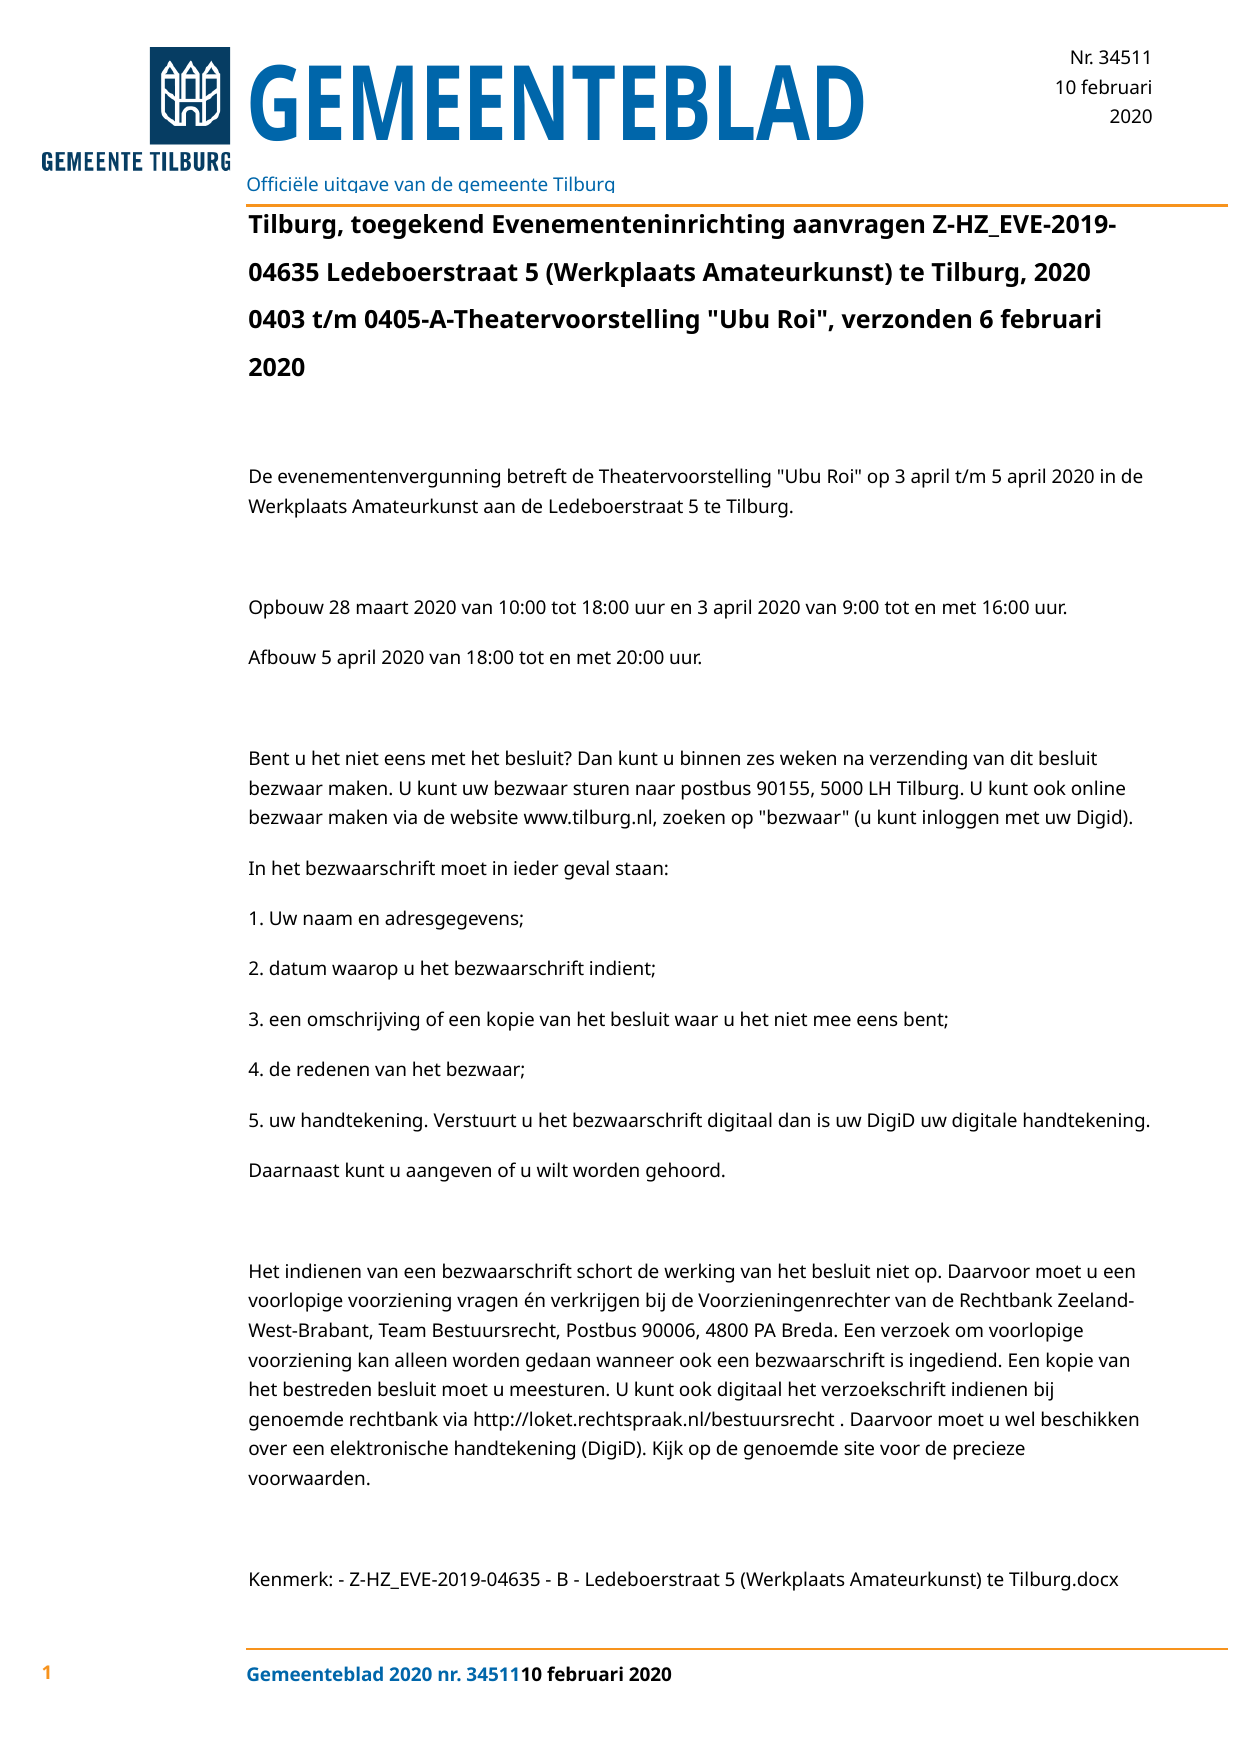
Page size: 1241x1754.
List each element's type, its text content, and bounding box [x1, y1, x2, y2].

text Tilburg, toegekend Evenementeninrichting aanvragen Z-HZ_EVE-2019-04635 Ledeboerstraat 5 (Werkplaats Amateurkunst) te Tilburg, 2020 0403 t/m 0405-A-Theatervoorstelling "Ubu Roi", verzonden 6 februari 2020 [248, 207, 1152, 384]
picture [41, 47, 231, 172]
text 3. een omschrijving of een kopie van het besluit waar u het niet mee eens bent; [248, 1006, 1152, 1032]
text Daarnaast kunt u aangeven of u wilt worden gehoord. [248, 1157, 1152, 1183]
text Opbouw 28 maart 2020 van 10:00 tot 18:00 uur en 3 april 2020 van 9:00 tot en met 16:00 uur. [248, 594, 1152, 620]
text 2. datum waarop u het bezwaarschrift indient; [248, 956, 1152, 981]
text De evenementenvergunning betreft de Theatervoorstelling "Ubu Roi" op 3 april t/m 5 april 2020 in de Werkplaats Amateurkunst aan de Ledeboerstraat 5 te Tilburg. [248, 463, 1152, 519]
text Kenmerk: - Z-HZ_EVE-2019-04635 - B - Ledeboerstraat 5 (Werkplaats Amateurkunst) te Tilburg.docx [248, 1566, 1152, 1592]
text 4. de redenen van het bezwaar; [248, 1056, 1152, 1082]
text 5. uw handtekening. Verstuurt u het bezwaarschrift digitaal dan is uw DigiD uw digitale handtekening. [248, 1107, 1152, 1133]
text 1. Uw naam en adresgegevens; [248, 905, 1152, 931]
text Afbouw 5 april 2020 van 18:00 tot en met 20:00 uur. [248, 644, 1152, 670]
text Het indienen van een bezwaarschrift schort de werking van het besluit niet op. Daarvoor moet u een voorlopige voorziening vragen én verkrijgen bij de Voorzieningenrechter van de Rechtbank Zeeland-West-Brabant, Team Bestuursrecht, Postbus 90006, 4800 PA Breda. Een verzoek om voorlopige voorziening kan alleen worden gedaan wanneer ook een bezwaarschrift is ingediend. Een kopie van het bestreden besluit moet u meesturen. U kunt ook digitaal het verzoekschrift indienen bij genoemde rechtbank via http://loket.rechtspraak.nl/bestuursrecht . Daarvoor moet u wel beschikken over een elektronische handtekening (DigiD). Kijk op de genoemde site voor de precieze voorwaarden. [248, 1258, 1152, 1491]
text Bent u het niet eens met het besluit? Dan kunt u binnen zes weken na verzending van dit besluit bezwaar maken. U kunt uw bezwaar sturen naar postbus 90155, 5000 LH Tilburg. U kunt ook online bezwaar maken via de website www.tilburg.nl, zoeken op "bezwaar" (u kunt inloggen met uw Digid). [248, 745, 1152, 830]
text In het bezwaarschrift moet in ieder geval staan: [248, 855, 1152, 881]
